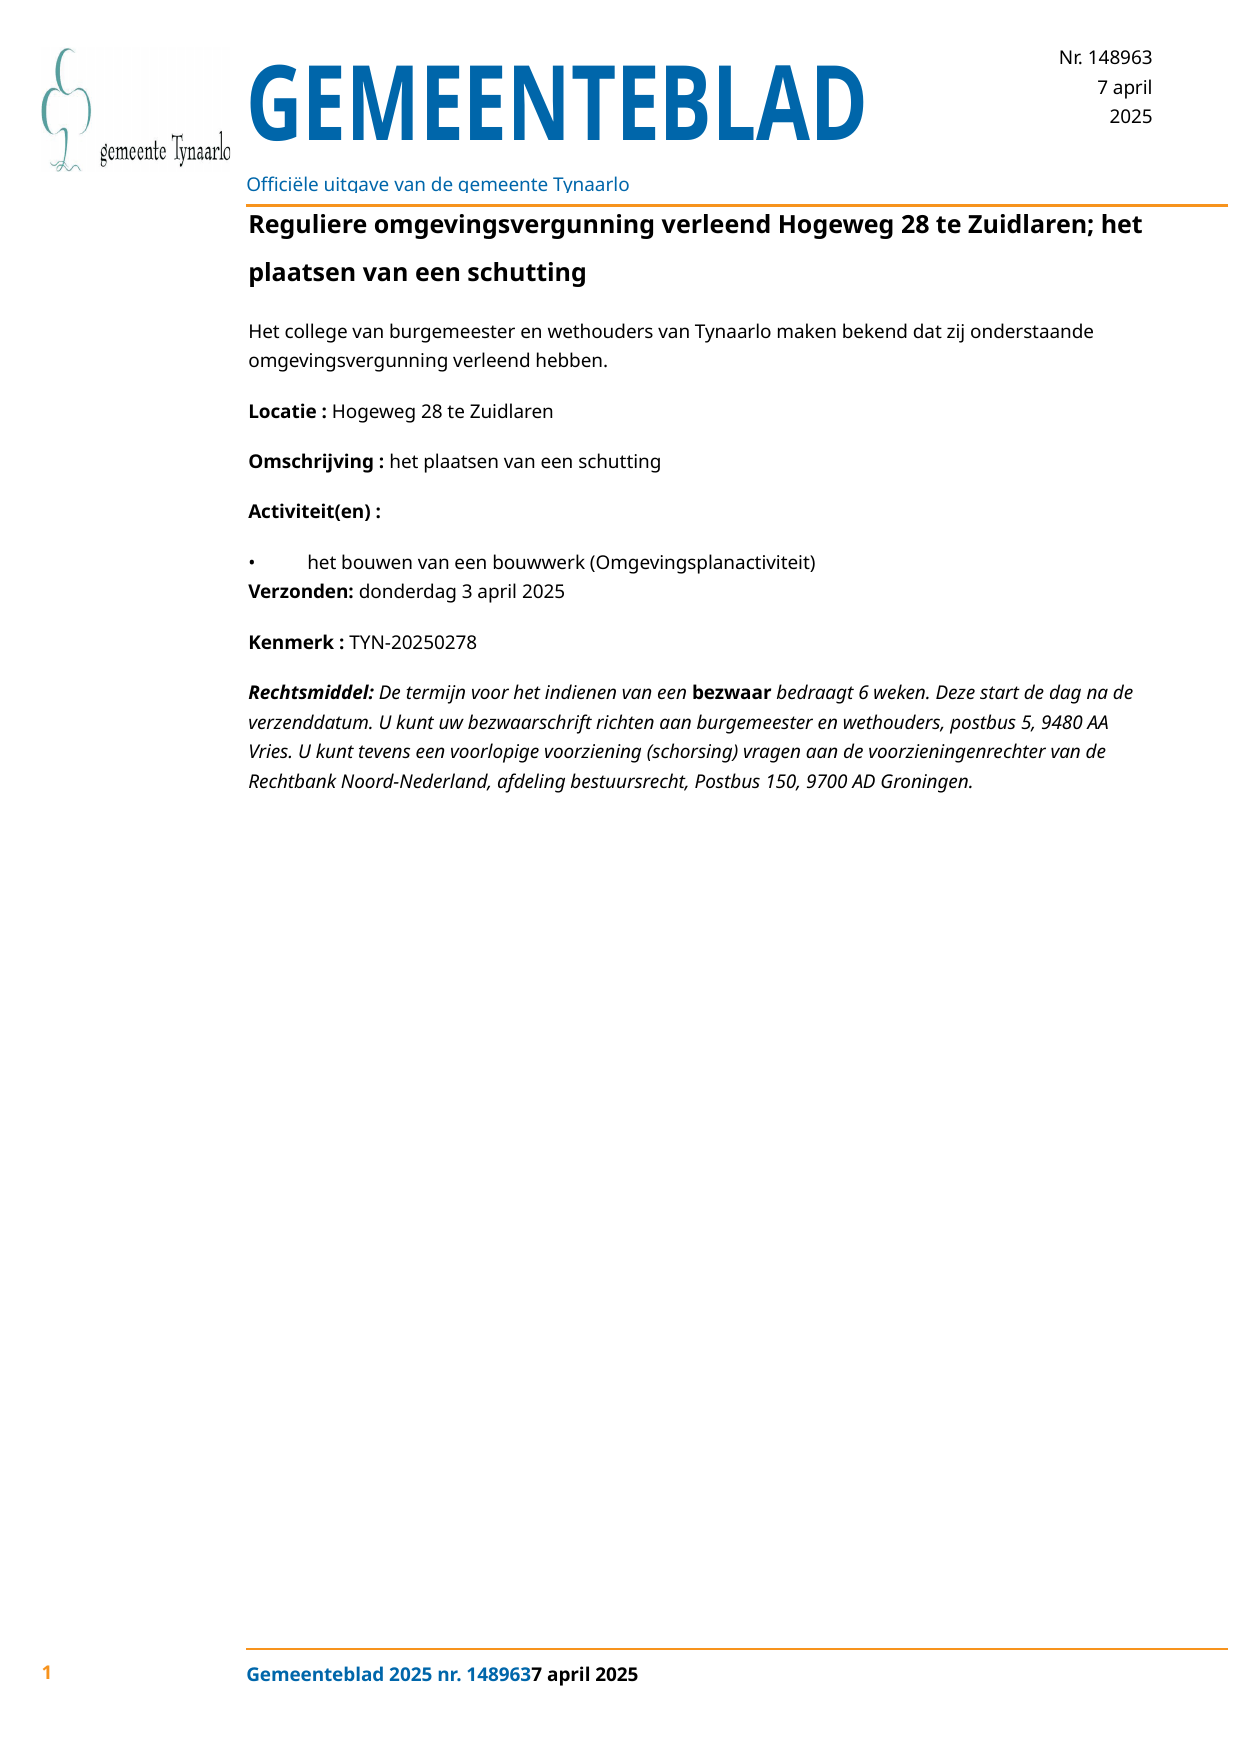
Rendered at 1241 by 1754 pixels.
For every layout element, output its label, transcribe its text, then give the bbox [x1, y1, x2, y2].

text Het college van burgemeester en wethouders van Tynaarlo maken bekend dat zij onderstaande omgevingsvergunning verleend hebben. [248, 318, 1152, 373]
text Activiteit(en) : [248, 499, 1152, 524]
text Kenmerk : TYN-20250278 [248, 629, 1152, 655]
text Omschrijving : het plaatsen van een schutting [248, 448, 1152, 474]
text Verzonden: donderdag 3 april 2025 [248, 579, 1152, 604]
picture [41, 47, 231, 172]
text Rechtsmiddel: De termijn voor het indienen van een bezwaar bedraagt 6 weken. Deze start de dag na de verzenddatum. U kunt uw bezwaarschrift richten aan burgemeester en wethouders, postbus 5, 9480 AA Vries. U kunt tevens een voorlopige voorziening (schorsing) vragen aan de voorzieningenrechter van de Rechtbank Noord-Nederland, afdeling bestuursrecht, Postbus 150, 9700 AD Groningen. [248, 679, 1152, 794]
text Reguliere omgevingsvergunning verleend Hogeweg 28 te Zuidlaren; het plaatsen van een schutting [248, 207, 1152, 288]
list het bouwen van een bouwwerk (Omgevingsplanactiviteit) [248, 549, 1152, 575]
text Locatie : Hogeweg 28 te Zuidlaren [248, 398, 1152, 424]
